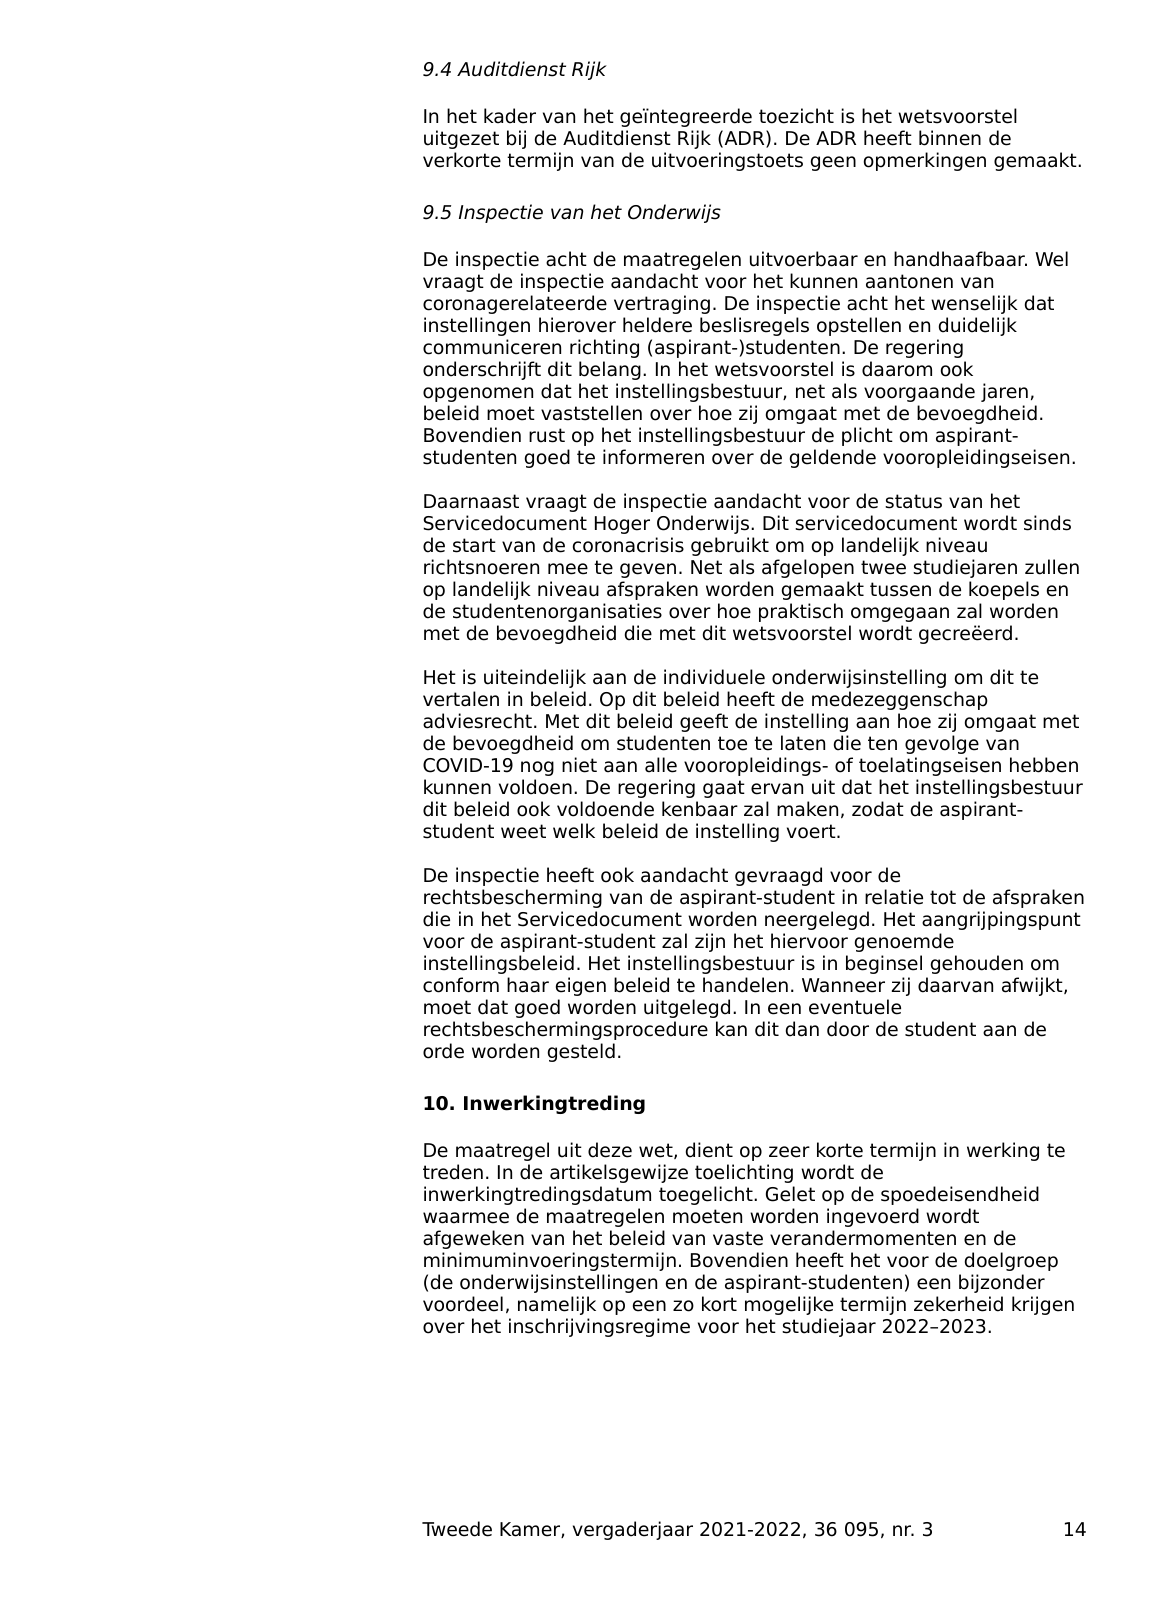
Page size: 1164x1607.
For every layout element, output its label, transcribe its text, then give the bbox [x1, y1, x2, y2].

subtitle 9.5 Inspectie van het Onderwijs [422, 202, 1087, 224]
subtitle 9.4 Auditdienst Rijk [422, 59, 1087, 81]
text In het kader van het geïntegreerde toezicht is het wetsvoorstel uitgezet bij de Auditdienst Rijk (ADR). De ADR heeft binnen de verkorte termijn van de uitvoeringstoets geen opmerkingen gemaakt. [422, 106, 1087, 172]
text Daarnaast vraagt de inspectie aandacht voor de status van het Servicedocument Hoger Onderwijs. Dit servicedocument wordt sinds de start van de coronacrisis gebruikt om op landelijk niveau richtsnoeren mee te geven. Net als afgelopen twee studiejaren zullen op landelijk niveau afspraken worden gemaakt tussen de koepels en de studentenorganisaties over hoe praktisch omgegaan zal worden met de bevoegdheid die met dit wetsvoorstel wordt gecreëerd. [422, 491, 1087, 645]
text De inspectie acht de maatregelen uitvoerbaar en handhaafbaar. Wel vraagt de inspectie aandacht voor het kunnen aantonen van coronagerelateerde vertraging. De inspectie acht het wenselijk dat instellingen hierover heldere beslisregels opstellen en duidelijk communiceren richting (aspirant-)studenten. De regering onderschrijft dit belang. In het wetsvoorstel is daarom ook opgenomen dat het instellingsbestuur, net als voorgaande jaren, beleid moet vaststellen over hoe zij omgaat met de bevoegdheid. Bovendien rust op het instellingsbestuur de plicht om aspirant-studenten goed te informeren over de geldende vooropleidingseisen. [422, 249, 1087, 469]
text De maatregel uit deze wet, dient op zeer korte termijn in werking te treden. In de artikelsgewijze toelichting wordt de inwerkingtredingsdatum toegelicht. Gelet op de spoedeisendheid waarmee de maatregelen moeten worden ingevoerd wordt afgeweken van het beleid van vaste verandermomenten en de minimuminvoeringstermijn. Bovendien heeft het voor de doelgroep (de onderwijsinstellingen en de aspirant-studenten) een bijzonder voordeel, namelijk op een zo kort mogelijke termijn zekerheid krijgen over het inschrijvingsregime voor het studiejaar 2022–2023. [422, 1140, 1087, 1338]
text De inspectie heeft ook aandacht gevraagd voor de rechtsbescherming van de aspirant-student in relatie tot de afspraken die in het Servicedocument worden neergelegd. Het aangrijpingspunt voor de aspirant-student zal zijn het hiervoor genoemde instellingsbeleid. Het instellingsbestuur is in beginsel gehouden om conform haar eigen beleid te handelen. Wanneer zij daarvan afwijkt, moet dat goed worden uitgelegd. In een eventuele rechtsbeschermingsprocedure kan dit dan door de student aan de orde worden gesteld. [422, 865, 1087, 1063]
subtitle 10. Inwerkingtreding [422, 1093, 1087, 1115]
text Het is uiteindelijk aan de individuele onderwijsinstelling om dit te vertalen in beleid. Op dit beleid heeft de medezeggenschap adviesrecht. Met dit beleid geeft de instelling aan hoe zij omgaat met de bevoegdheid om studenten toe te laten die ten gevolge van COVID-19 nog niet aan alle vooropleidings- of toelatingseisen hebben kunnen voldoen. De regering gaat ervan uit dat het instellingsbestuur dit beleid ook voldoende kenbaar zal maken, zodat de aspirant-student weet welk beleid de instelling voert. [422, 667, 1087, 843]
